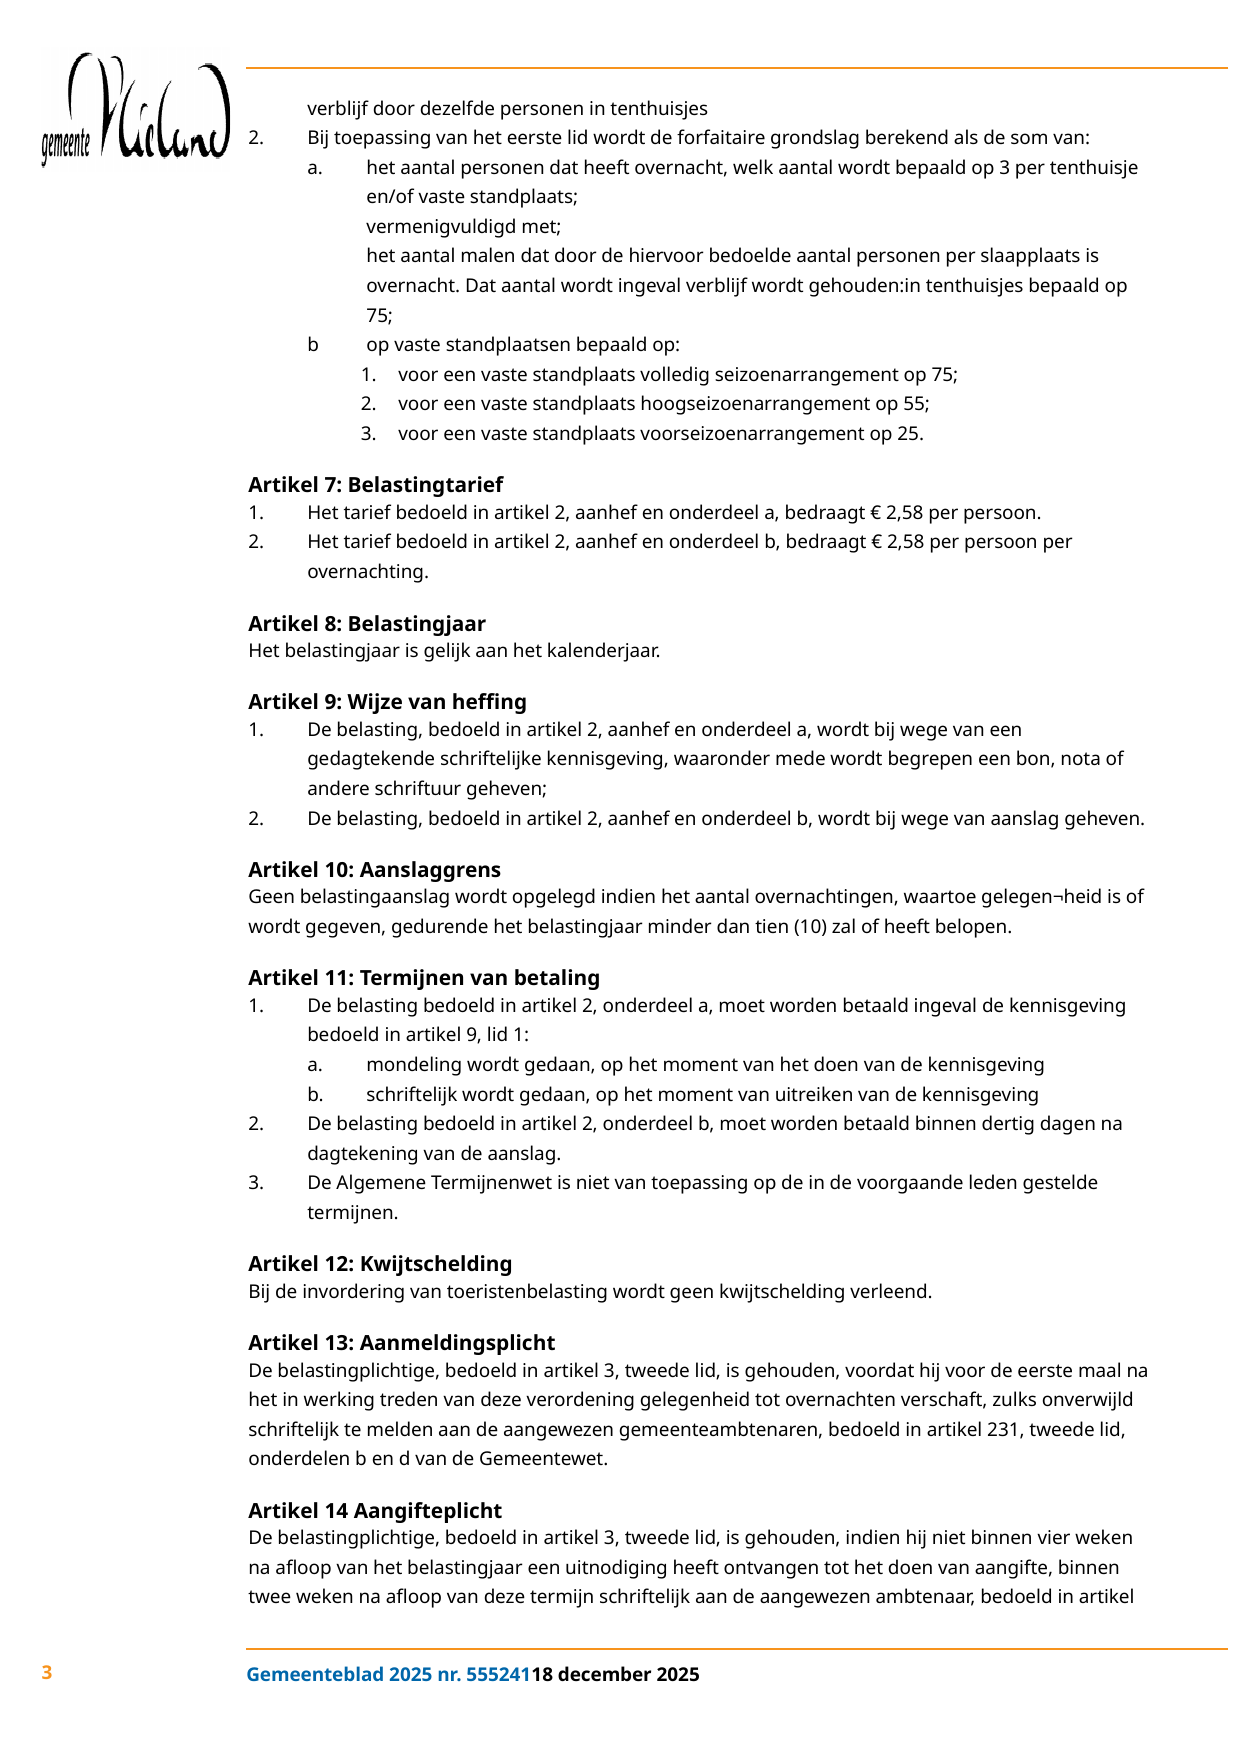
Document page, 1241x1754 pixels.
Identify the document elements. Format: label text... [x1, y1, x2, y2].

text Artikel 9: Wijze van heffing [248, 687, 1152, 716]
text Artikel 12: Kwijtschelding [248, 1249, 1152, 1278]
text Artikel 13: Aanmeldingsplicht [248, 1328, 1152, 1357]
list De belasting bedoeld in artikel 2, onderdeel b, moet worden betaald binnen dertig dagen na dagtekening van de aanslag. [248, 1110, 1152, 1166]
text Artikel 7: Belastingtarief [248, 471, 1152, 499]
text De belastingplichtige, bedoeld in artikel 3, tweede lid, is gehouden, indien hij niet binnen vier weken na afloop van het belastingjaar een uitnodiging heeft ontvangen tot het doen van aangifte, binnen twee weken na afloop van deze termijn schriftelijk aan de aangewezen ambtenaar, bedoeld in artikel [248, 1524, 1152, 1609]
list het aantal malen dat door de hiervoor bedoelde aantal personen per slaapplaats is overnacht. Dat aantal wordt ingeval verblijf wordt gehouden:in tenthuisjes bepaald op 75; [307, 243, 1152, 328]
list De belasting, bedoeld in artikel 2, aanhef en onderdeel a, wordt bij wege van een gedagtekende schriftelijke kennisgeving, waaronder mede wordt begrepen een bon, nota of andere schriftuur geheven; [248, 716, 1152, 801]
list verblijf door dezelfde personen in tenthuisjes [248, 95, 1152, 121]
list De belasting bedoeld in artikel 2, onderdeel a, moet worden betaald ingeval de kennisgeving bedoeld in artikel 9, lid 1: [248, 992, 1152, 1047]
list Het tarief bedoeld in artikel 2, aanhef en onderdeel b, bedraagt € 2,58 per persoon per overnachting. [248, 529, 1152, 584]
list voor een vaste standplaats voorseizoenarrangement op 25. [361, 420, 1152, 446]
list voor een vaste standplaats hoogseizoenarrangement op 55; [361, 391, 1152, 416]
list De belasting, bedoeld in artikel 2, aanhef en onderdeel b, wordt bij wege van aanslag geheven. [248, 805, 1152, 830]
list vermenigvuldigd met; [307, 213, 1152, 239]
list voor een vaste standplaats volledig seizoenarrangement op 75; [361, 361, 1152, 387]
text Artikel 10: Aanslaggrens [248, 855, 1152, 883]
text Het belastingjaar is gelijk aan het kalenderjaar. [248, 637, 1152, 663]
list De Algemene Termijnenwet is niet van toepassing op de in de voorgaande leden gestelde termijnen. [248, 1169, 1152, 1225]
list Het tarief bedoeld in artikel 2, aanhef en onderdeel a, bedraagt € 2,58 per persoon. [248, 499, 1152, 525]
text Artikel 8: Belastingjaar [248, 609, 1152, 637]
text Artikel 11: Termijnen van betaling [248, 963, 1152, 992]
list op vaste standplaatsen bepaald op: [307, 331, 1152, 357]
list schriftelijk wordt gedaan, op het moment van uitreiken van de kennisgeving [307, 1081, 1152, 1106]
list mondeling wordt gedaan, op het moment van het doen van de kennisgeving [307, 1051, 1152, 1077]
text De belastingplichtige, bedoeld in artikel 3, tweede lid, is gehouden, voordat hij voor de eerste maal na het in werking treden van deze verordening gelegenheid tot overnachten verschaft, zulks onverwijld schriftelijk te melden aan de aangewezen gemeenteambtenaren, bedoeld in artikel 231, tweede lid, onderdelen b en d van de Gemeentewet. [248, 1357, 1152, 1471]
text Geen belastingaanslag wordt opgelegd indien het aantal overnachtingen, waartoe gelegen¬heid is of wordt gegeven, gedurende het belastingjaar minder dan tien (10) zal of heeft belopen. [248, 883, 1152, 939]
list het aantal personen dat heeft overnacht, welk aantal wordt bepaald op 3 per tenthuisje en/of vaste standplaats; [307, 154, 1152, 209]
text Bij de invordering van toeristenbelasting wordt geen kwijtschelding verleend. [248, 1278, 1152, 1304]
text Artikel 14 Aangifteplicht [248, 1496, 1152, 1524]
picture [41, 47, 231, 172]
list Bij toepassing van het eerste lid wordt de forfaitaire grondslag berekend als de som van: [248, 124, 1152, 150]
